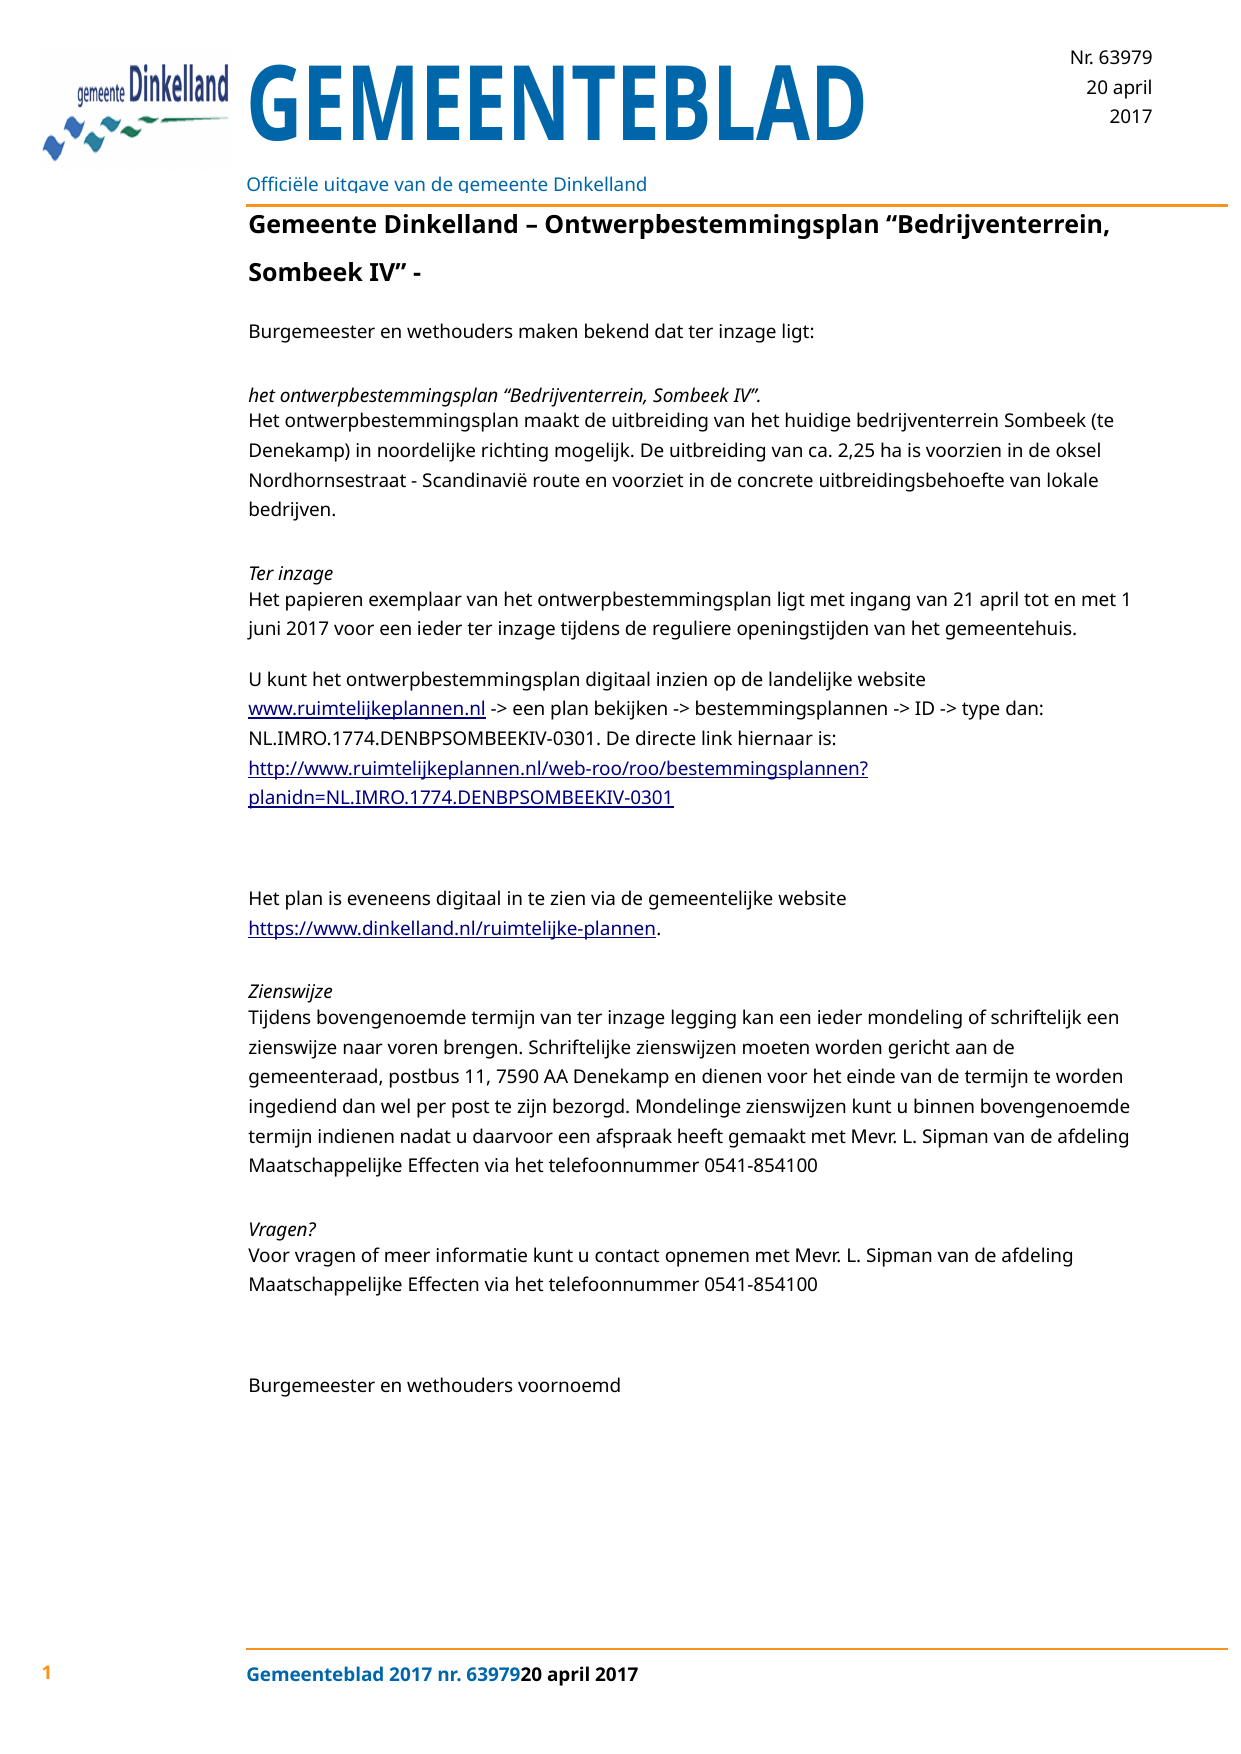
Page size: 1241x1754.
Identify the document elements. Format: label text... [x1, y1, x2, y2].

text Het papieren exemplaar van het ontwerpbestemmingsplan ligt met ingang van 21 april tot en met 1 juni 2017 voor een ieder ter inzage tijdens de reguliere openingstijden van het gemeentehuis. [248, 586, 1152, 641]
text het ontwerpbestemmingsplan “Bedrijventerrein, Sombeek IV”. [248, 382, 1152, 408]
text Het plan is eveneens digitaal in te zien via de gemeentelijke website https://www.dinkelland.nl/ruimtelijke-plannen. [248, 885, 1152, 941]
text Burgemeester en wethouders voornoemd [248, 1372, 1152, 1398]
text Voor vragen of meer informatie kunt u contact opnemen met Mevr. L. Sipman van de afdeling Maatschappelijke Effecten via het telefoonnummer 0541-854100 [248, 1242, 1152, 1297]
text Burgemeester en wethouders maken bekend dat ter inzage ligt: [248, 318, 1152, 344]
text Vragen? [248, 1216, 1152, 1242]
text U kunt het ontwerpbestemmingsplan digitaal inzien op de landelijke website www.ruimtelijkeplannen.nl -> een plan bekijken -> bestemmingsplannen -> ID -> type dan: NL.IMRO.1774.DENBPSOMBEEKIV-0301. De directe link hiernaar is: http://www.ruimtelijkeplannen.nl/web-roo/roo/bestemmingsplannen?planidn=NL.IMRO.1774.DENBPSOMBEEKIV-0301 [248, 666, 1152, 810]
text Zienswijze [248, 979, 1152, 1004]
text Tijdens bovengenoemde termijn van ter inzage legging kan een ieder mondeling of schriftelijk een zienswijze naar voren brengen. Schriftelijke zienswijzen moeten worden gericht aan de gemeenteraad, postbus 11, 7590 AA Denekamp en dienen voor het einde van de termijn te worden ingediend dan wel per post te zijn bezorgd. Mondelinge zienswijzen kunt u binnen bovengenoemde termijn indienen nadat u daarvoor een afspraak heeft gemaakt met Mevr. L. Sipman van de afdeling Maatschappelijke Effecten via het telefoonnummer 0541-854100 [248, 1004, 1152, 1178]
text Het ontwerpbestemmingsplan maakt de uitbreiding van het huidige bedrijventerrein Sombeek (te Denekamp) in noordelijke richting mogelijk. De uitbreiding van ca. 2,25 ha is voorzien in de oksel Nordhornsestraat - Scandinavië route en voorziet in de concrete uitbreidingsbehoefte van lokale bedrijven. [248, 408, 1152, 522]
text Ter inzage [248, 560, 1152, 586]
picture [41, 47, 231, 172]
text Gemeente Dinkelland – Ontwerpbestemmingsplan “Bedrijventerrein, Sombeek IV” - [248, 207, 1152, 288]
